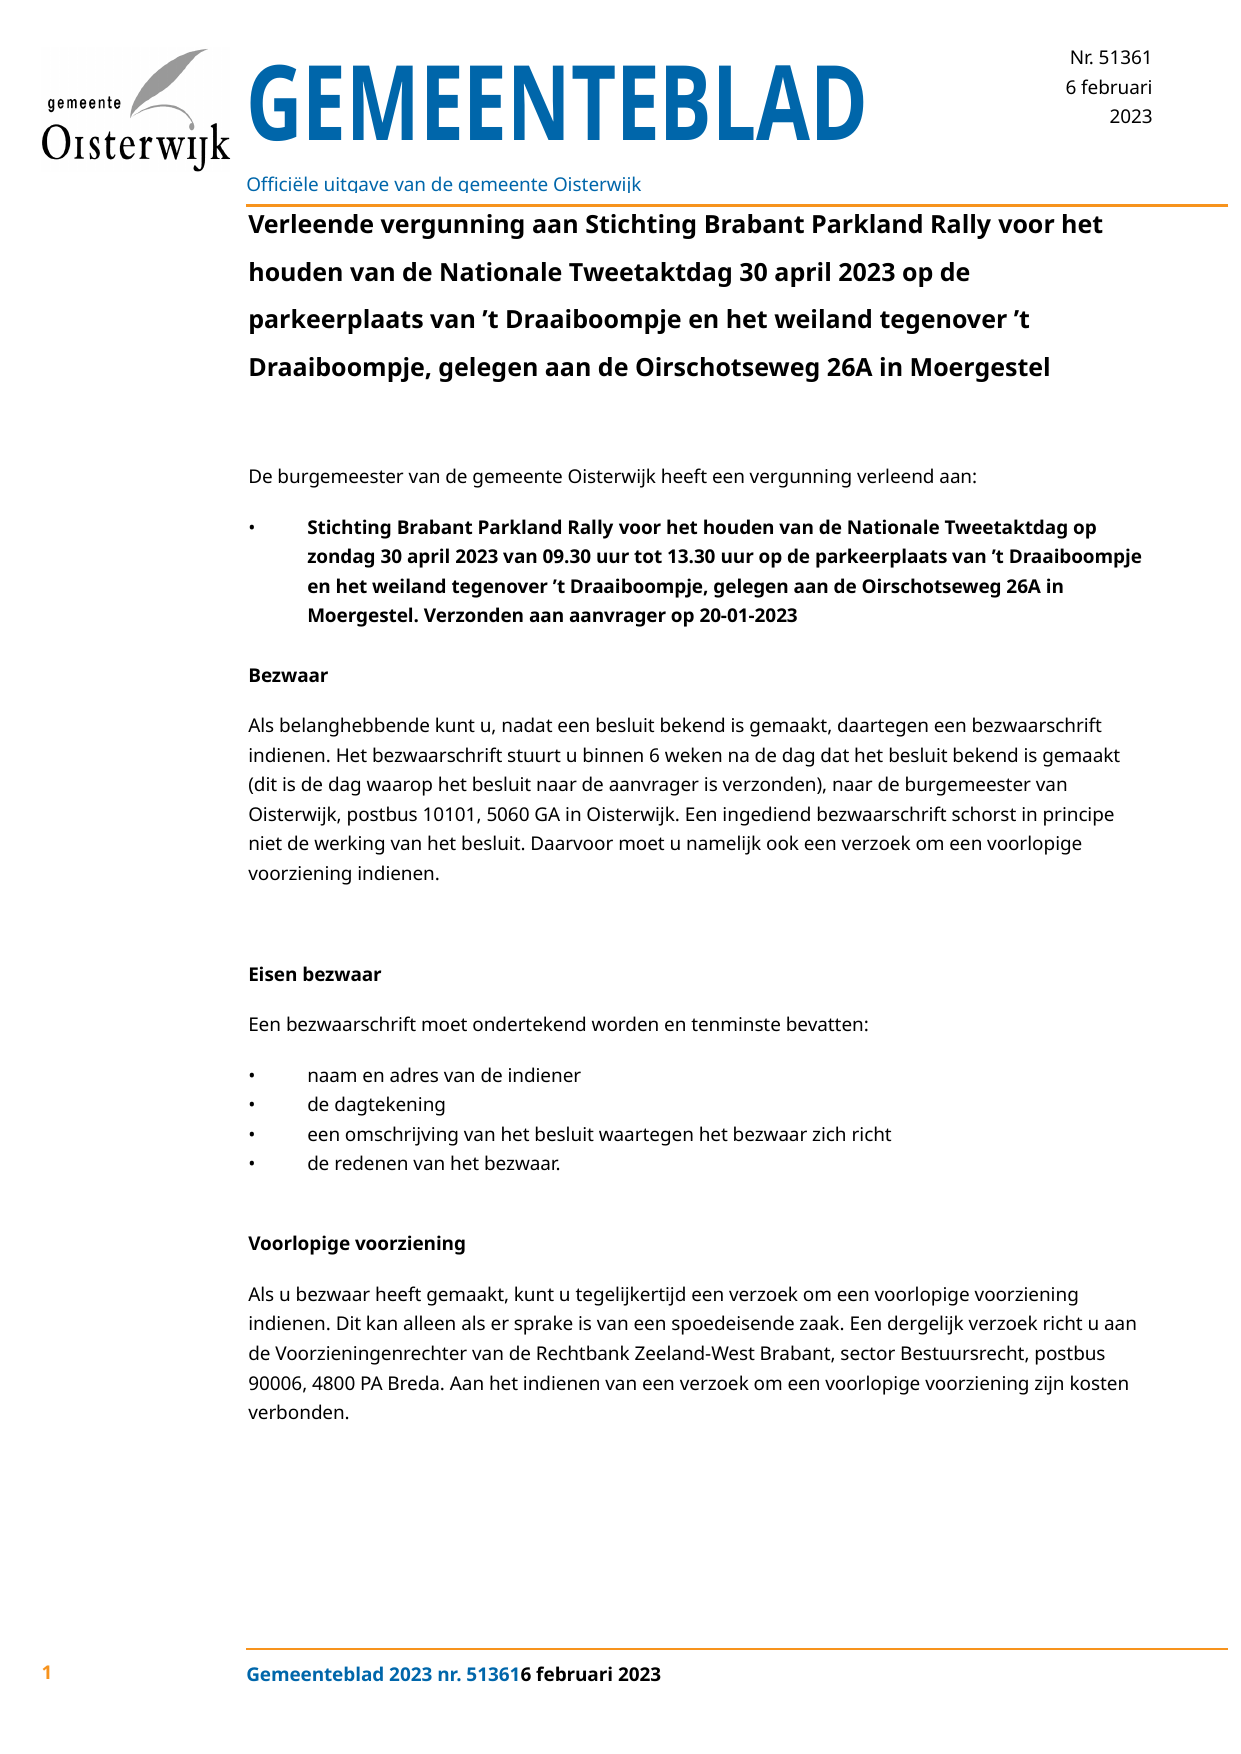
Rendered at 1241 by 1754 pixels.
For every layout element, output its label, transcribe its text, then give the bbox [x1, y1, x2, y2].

list naam en adres van de indiener [248, 1062, 1152, 1088]
text Een bezwaarschrift moet ondertekend worden en tenminste bevatten: [248, 1011, 1152, 1037]
text De burgemeester van de gemeente Oisterwijk heeft een vergunning verleend aan: [248, 463, 1152, 489]
text Eisen bezwaar [248, 961, 1152, 987]
text Als belanghebbende kunt u, nadat een besluit bekend is gemaakt, daartegen een bezwaarschrift indienen. Het bezwaarschrift stuurt u binnen 6 weken na de dag dat het besluit bekend is gemaakt (dit is de dag waarop het besluit naar de aanvrager is verzonden), naar de burgemeester van Oisterwijk, postbus 10101, 5060 GA in Oisterwijk. Een ingediend bezwaarschrift schorst in principe niet de werking van het besluit. Daarvoor moet u namelijk ook een verzoek om een voorlopige voorziening indienen. [248, 712, 1152, 886]
list een omschrijving van het besluit waartegen het bezwaar zich richt [248, 1121, 1152, 1147]
list Stichting Brabant Parkland Rally voor het houden van de Nationale Tweetaktdag op zondag 30 april 2023 van 09.30 uur tot 13.30 uur op de parkeerplaats van ’t Draaiboompje en het weiland tegenover ’t Draaiboompje, gelegen aan de Oirschotseweg 26A in Moergestel. Verzonden aan aanvrager op 20-01-2023 [248, 514, 1152, 628]
list de redenen van het bezwaar. [248, 1151, 1152, 1176]
text Als u bezwaar heeft gemaakt, kunt u tegelijkertijd een verzoek om een voorlopige voorziening indienen. Dit kan alleen als er sprake is van een spoedeisende zaak. Een dergelijk verzoek richt u aan de Voorzieningenrechter van de Rechtbank Zeeland-West Brabant, sector Bestuursrecht, postbus 90006, 4800 PA Breda. Aan het indienen van een verzoek om een voorlopige voorziening zijn kosten verbonden. [248, 1281, 1152, 1425]
text Voorlopige voorziening [248, 1231, 1152, 1256]
text Verleende vergunning aan Stichting Brabant Parkland Rally voor het houden van de Nationale Tweetaktdag 30 april 2023 op de parkeerplaats van ’t Draaiboompje en het weiland tegenover ’t Draaiboompje, gelegen aan de Oirschotseweg 26A in Moergestel [248, 207, 1152, 384]
picture [41, 47, 231, 172]
text Bezwaar [248, 662, 1152, 688]
list de dagtekening [248, 1091, 1152, 1117]
